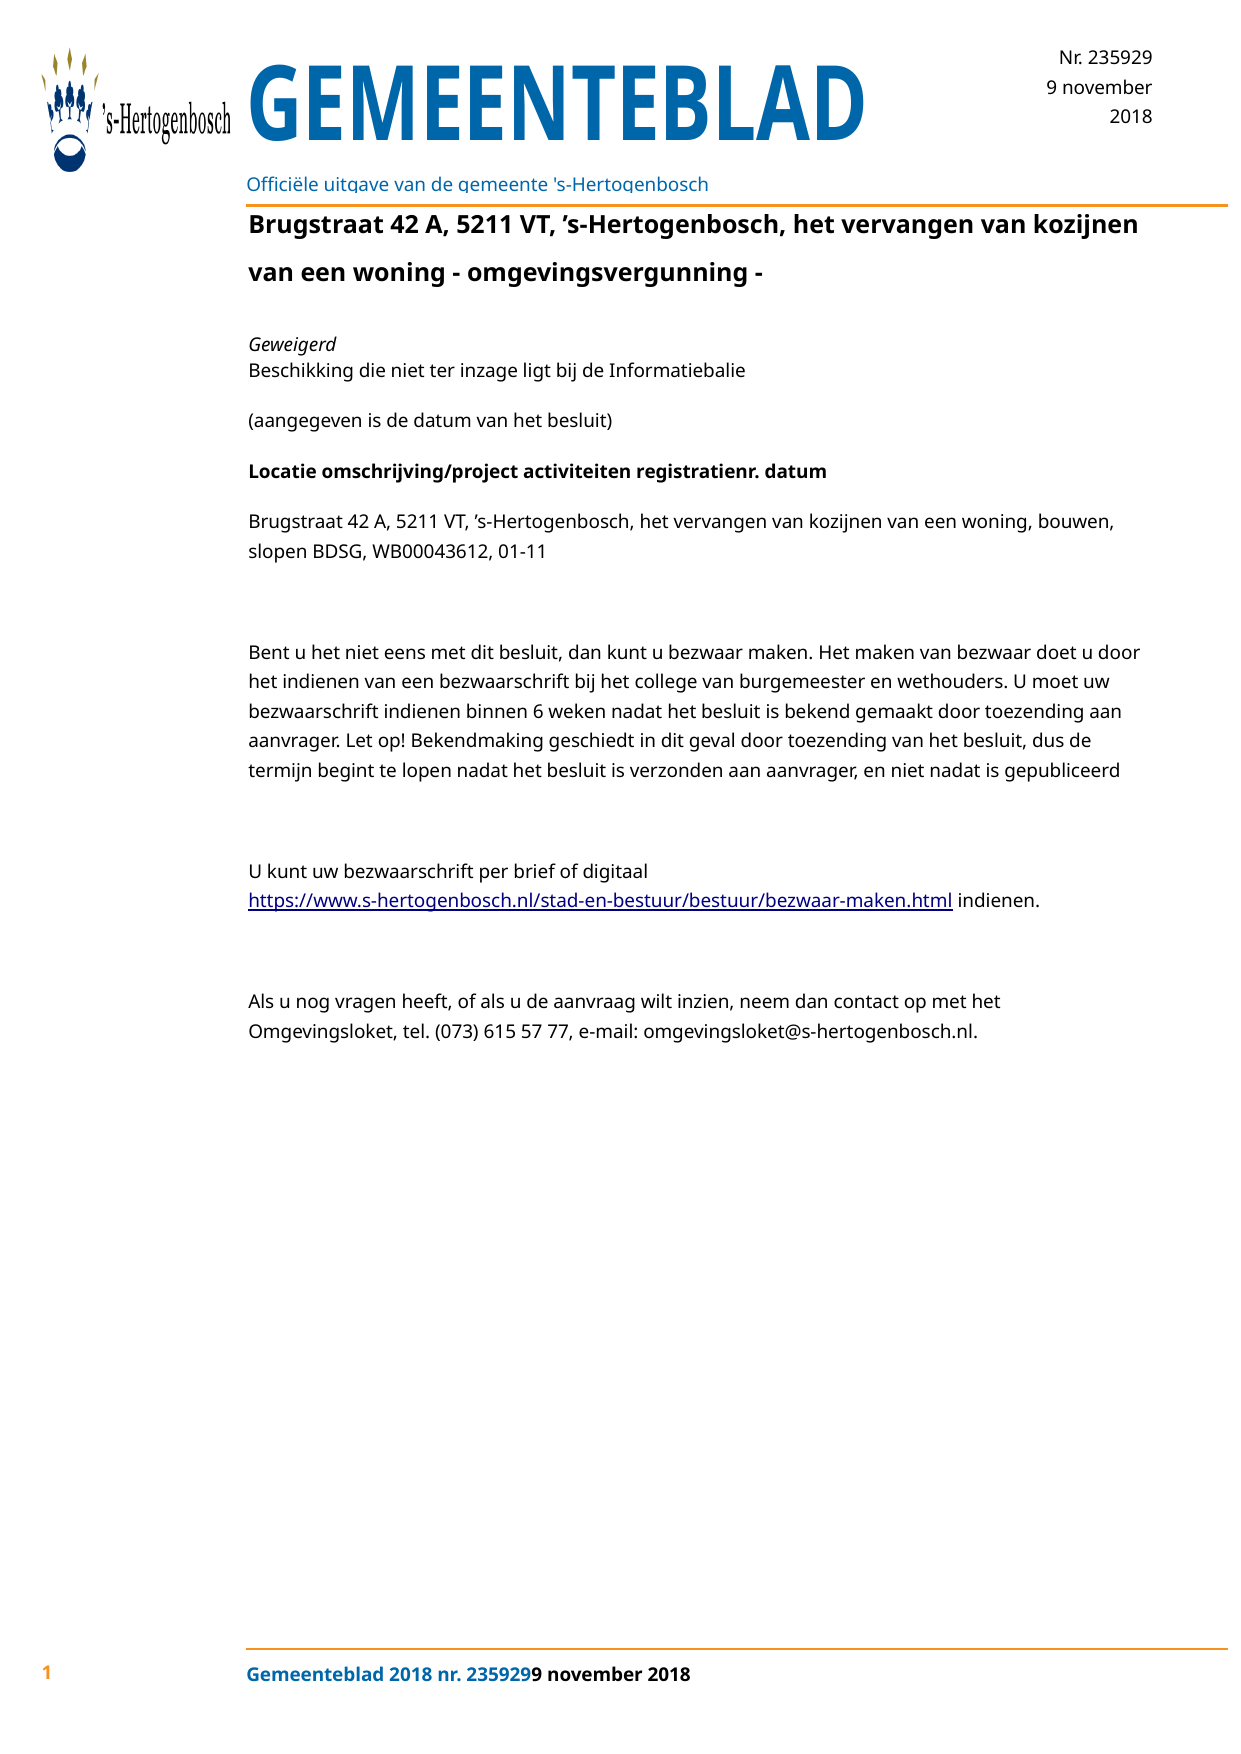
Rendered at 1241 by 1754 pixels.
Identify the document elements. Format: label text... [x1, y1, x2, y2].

text Als u nog vragen heeft, of als u de aanvraag wilt inzien, neem dan contact op met het Omgevingsloket, tel. (073) 615 57 77, e-mail: omgevingsloket@s-hertogenbosch.nl. [248, 988, 1152, 1044]
text Locatie omschrijving/project activiteiten registratienr. datum [248, 458, 1152, 484]
text (aangegeven is de datum van het besluit) [248, 408, 1152, 433]
picture [41, 47, 231, 172]
text Beschikking die niet ter inzage ligt bij de Informatiebalie [248, 357, 1152, 383]
text Brugstraat 42 A, 5211 VT, ’s-Hertogenbosch, het vervangen van kozijnen van een woning - omgevingsvergunning - [248, 207, 1152, 288]
text U kunt uw bezwaarschrift per brief of digitaal https://www.s-hertogenbosch.nl/stad-en-bestuur/bestuur/bezwaar-maken.html indienen. [248, 858, 1152, 913]
text Brugstraat 42 A, 5211 VT, ’s-Hertogenbosch, het vervangen van kozijnen van een woning, bouwen, slopen BDSG, WB00043612, 01-11 [248, 508, 1152, 564]
text Bent u het niet eens met dit besluit, dan kunt u bezwaar maken. Het maken van bezwaar doet u door het indienen van een bezwaarschrift bij het college van burgemeester en wethouders. U moet uw bezwaarschrift indienen binnen 6 weken nadat het besluit is bekend gemaakt door toezending aan aanvrager. Let op! Bekendmaking geschiedt in dit geval door toezending van het besluit, dus de termijn begint te lopen nadat het besluit is verzonden aan aanvrager, en niet nadat is gepubliceerd [248, 639, 1152, 783]
text Geweigerd [248, 331, 1152, 357]
